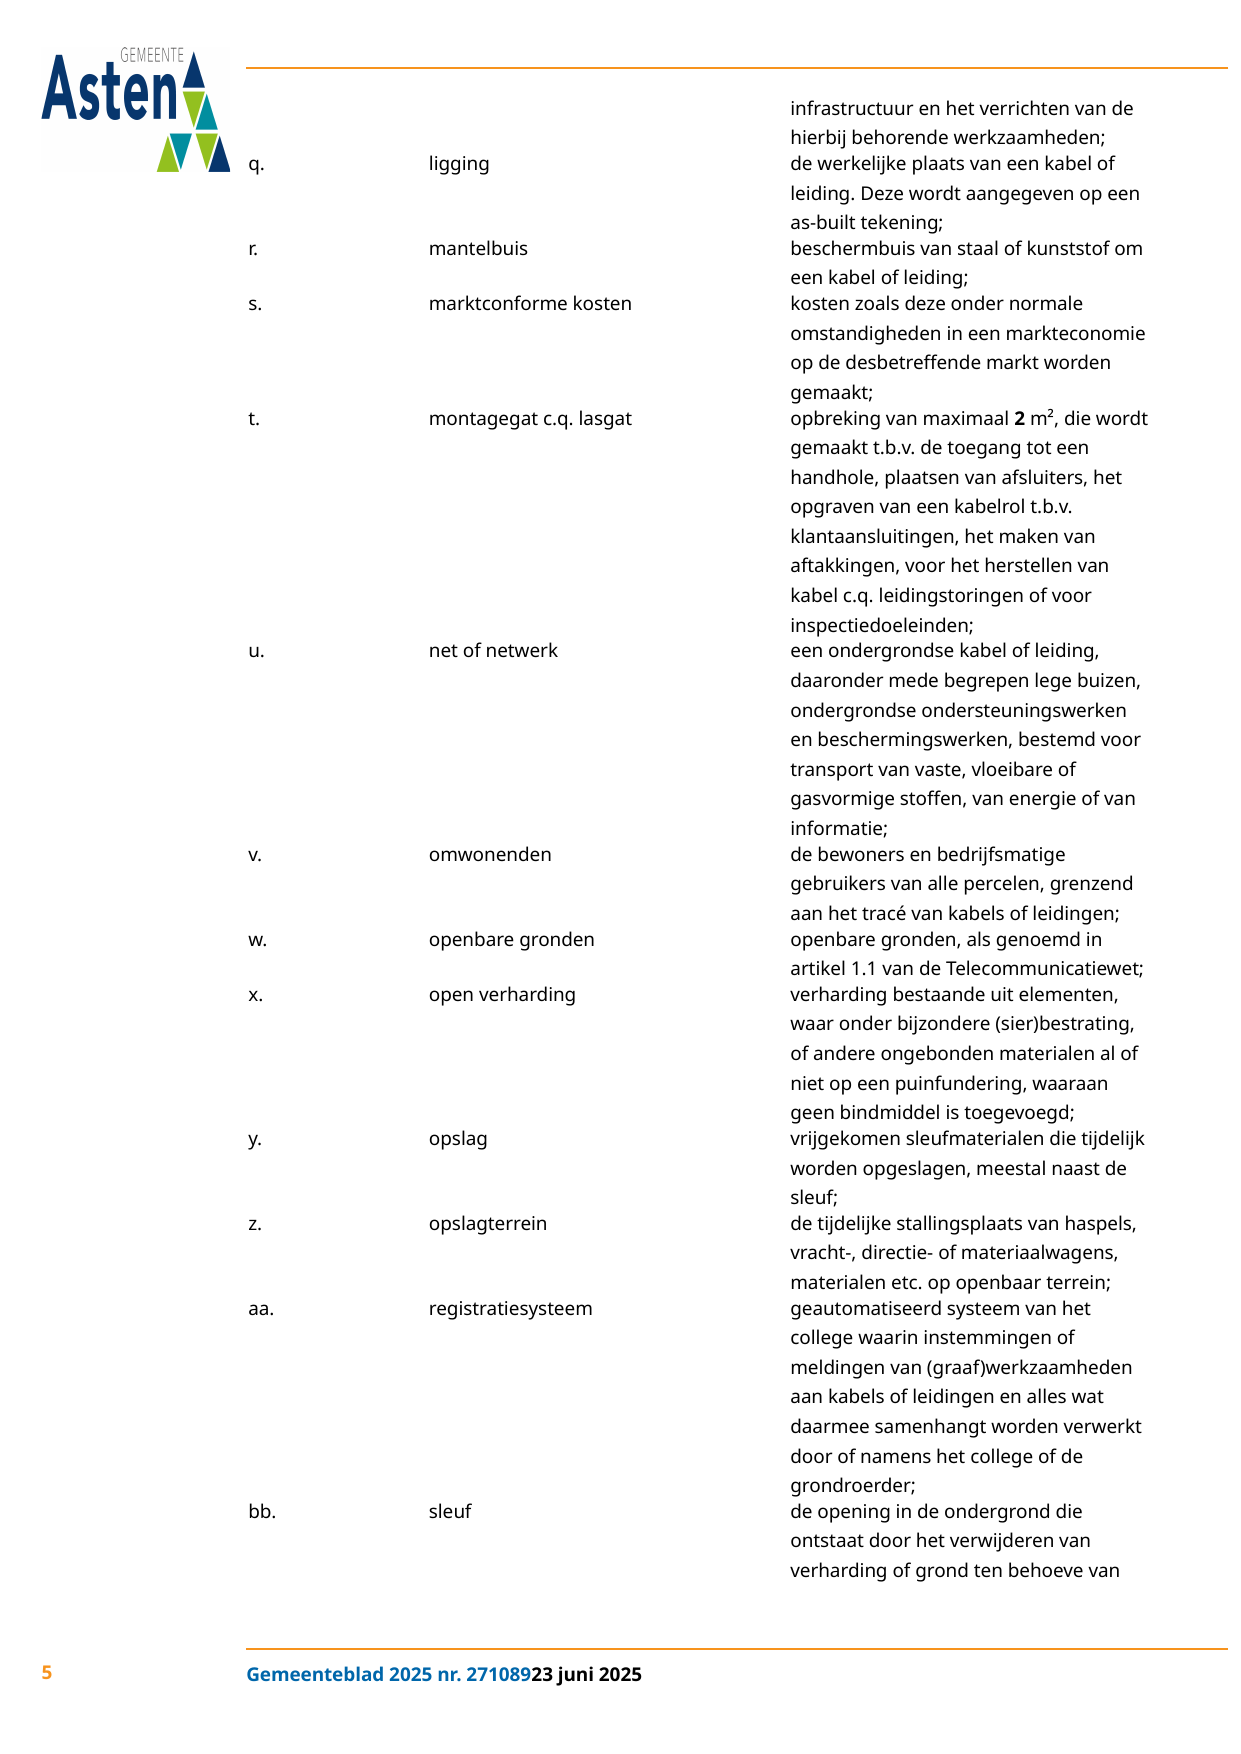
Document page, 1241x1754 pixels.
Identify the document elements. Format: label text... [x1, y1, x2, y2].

table_cell s. [248, 290, 429, 405]
table_cell w. [248, 926, 429, 981]
table_cell geautomatiseerd systeem van het college waarin instemmingen of meldingen van (graaf)werkzaamheden aan kabels of leidingen en alles wat daarmee samenhangt worden verwerkt door of namens het college of de grondroerder; [790, 1295, 1152, 1498]
table_cell u. [248, 638, 429, 841]
table_cell sleuf [429, 1498, 790, 1583]
table_cell v. [248, 841, 429, 926]
table_cell open verharding [429, 981, 790, 1125]
table_cell de bewoners en bedrijfsmatige gebruikers van alle percelen, grenzend aan het tracé van kabels of leidingen; [790, 841, 1152, 926]
table_cell z. [248, 1210, 429, 1295]
table_cell [248, 95, 429, 150]
table_cell openbare gronden [429, 926, 790, 981]
table_cell [429, 95, 790, 150]
table_cell ligging [429, 150, 790, 235]
table_cell een ondergrondse kabel of leiding, daaronder mede begrepen lege buizen, ondergrondse ondersteuningswerken en beschermingswerken, bestemd voor transport van vaste, vloeibare of gasvormige stoffen, van energie of van informatie; [790, 638, 1152, 841]
table_cell de tijdelijke stallingsplaats van haspels, vracht-, directie- of materiaalwagens, materialen etc. op openbaar terrein; [790, 1210, 1152, 1295]
table_cell opbreking van maximaal 2 m², die wordt gemaakt t.b.v. de toegang tot een handhole, plaatsen van afsluiters, het opgraven van een kabelrol t.b.v. klantaansluitingen, het maken van aftakkingen, voor het herstellen van kabel c.q. leidingstoringen of voor inspectiedoeleinden; [790, 405, 1152, 638]
table_cell omwonenden [429, 841, 790, 926]
table_cell infrastructuur en het verrichten van de hierbij behorende werkzaamheden; [790, 95, 1152, 150]
table_cell vrijgekomen sleufmaterialen die tijdelijk worden opgeslagen, meestal naast de sleuf; [790, 1125, 1152, 1210]
table_cell q. [248, 150, 429, 235]
table_cell opslag [429, 1125, 790, 1210]
table_cell y. [248, 1125, 429, 1210]
table_cell opslagterrein [429, 1210, 790, 1295]
table_cell bb. [248, 1498, 429, 1583]
table_cell marktconforme kosten [429, 290, 790, 405]
table_cell r. [248, 235, 429, 290]
table_cell mantelbuis [429, 235, 790, 290]
table_cell net of netwerk [429, 638, 790, 841]
table_cell de werkelijke plaats van een kabel of leiding. Deze wordt aangegeven op een as-built tekening; [790, 150, 1152, 235]
table_cell de opening in de ondergrond die ontstaat door het verwijderen van verharding of grond ten behoeve van [790, 1498, 1152, 1583]
table_cell kosten zoals deze onder normale omstandigheden in een markteconomie op de desbetreffende markt worden gemaakt; [790, 290, 1152, 405]
table_cell aa. [248, 1295, 429, 1498]
table_cell verharding bestaande uit elementen, waar onder bijzondere (sier)bestrating, of andere ongebonden materialen al of niet op een puinfundering, waaraan geen bindmiddel is toegevoegd; [790, 981, 1152, 1125]
table_cell beschermbuis van staal of kunststof om een kabel of leiding; [790, 235, 1152, 290]
table_cell montagegat c.q. lasgat [429, 405, 790, 638]
table_cell t. [248, 405, 429, 638]
table_cell x. [248, 981, 429, 1125]
table_cell registratiesysteem [429, 1295, 790, 1498]
picture [41, 47, 231, 172]
table_cell openbare gronden, als genoemd in artikel 1.1 van de Telecommunicatiewet; [790, 926, 1152, 981]
